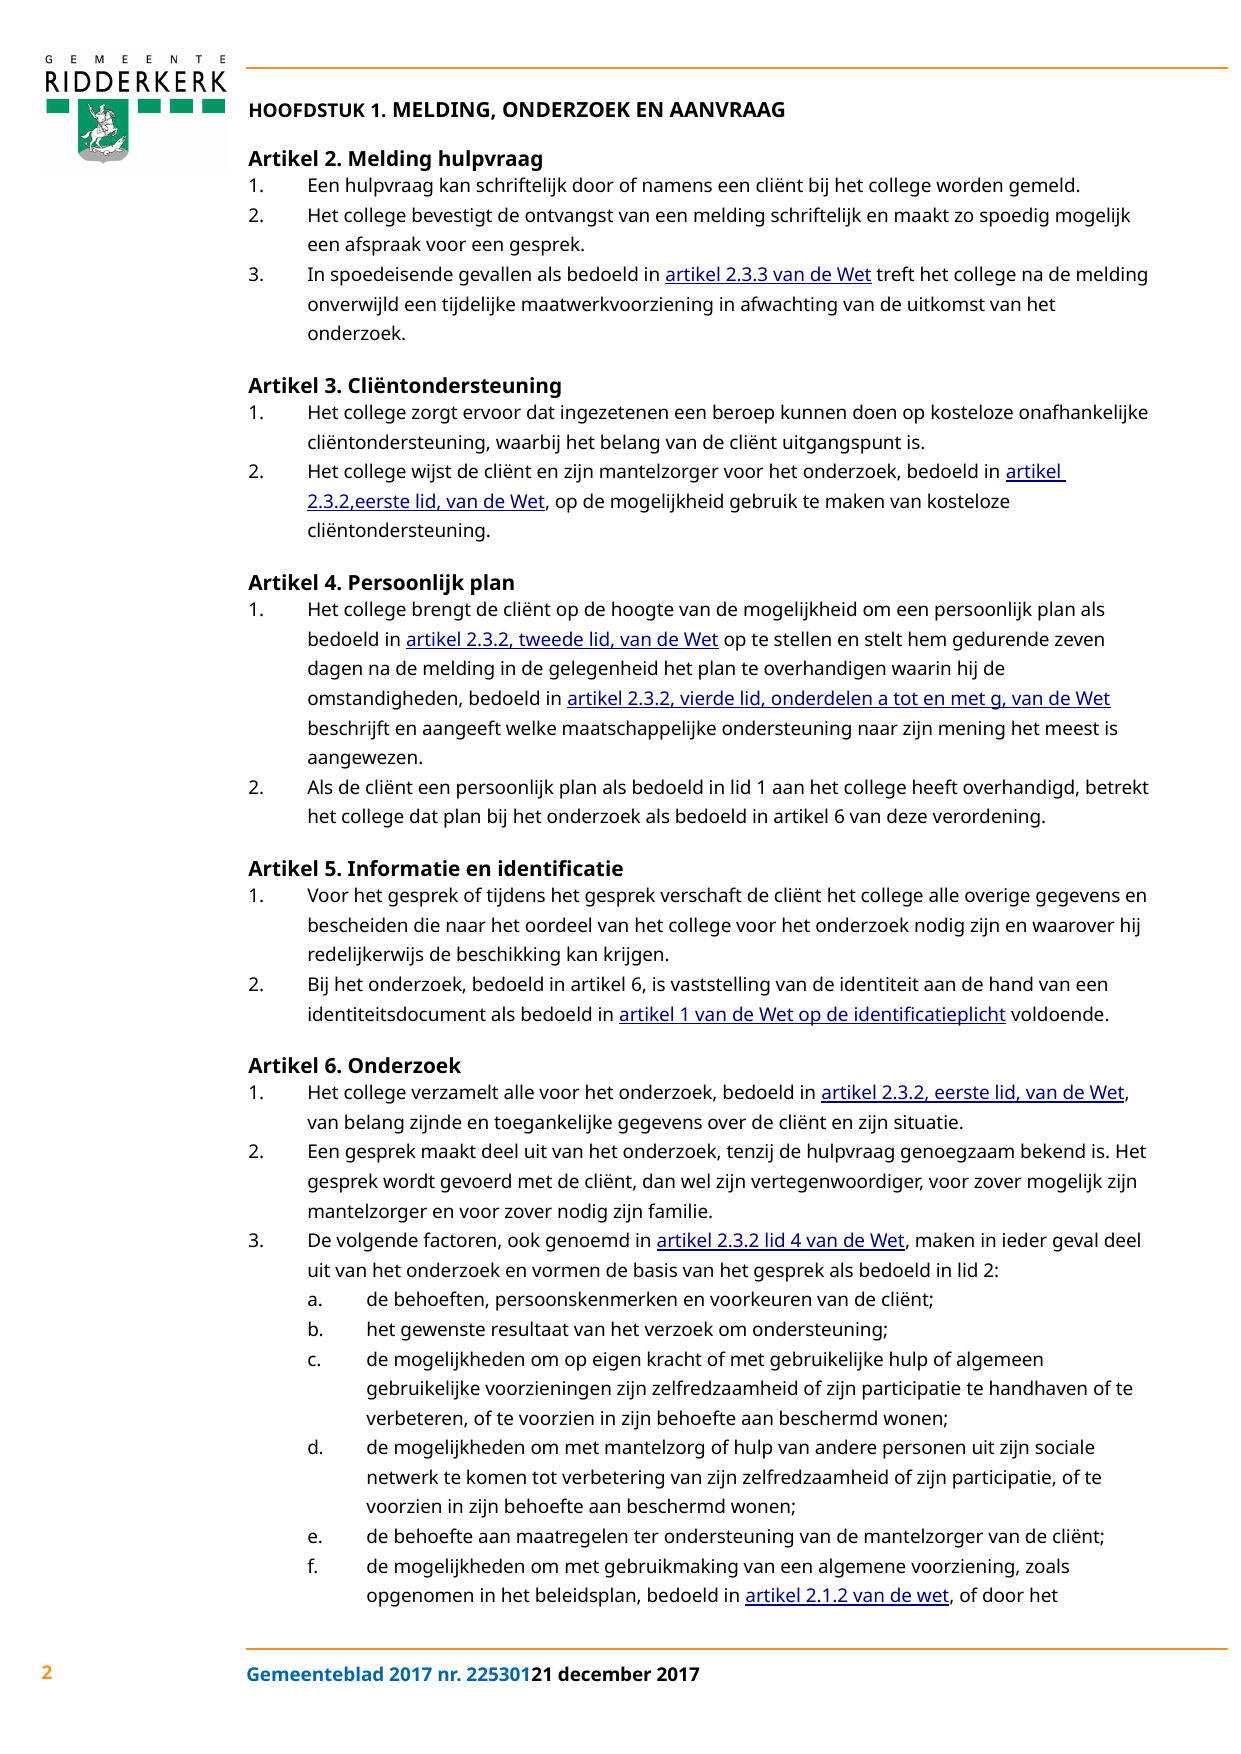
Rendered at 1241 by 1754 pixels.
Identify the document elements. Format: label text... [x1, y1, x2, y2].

list de mogelijkheden om op eigen kracht of met gebruikelijke hulp of algemeen gebruikelijke voorzieningen zijn zelfredzaamheid of zijn participatie te handhaven of te verbeteren, of te voorzien in zijn behoefte aan beschermd wonen; [307, 1346, 1152, 1431]
list Het college verzamelt alle voor het onderzoek, bedoeld in artikel 2.3.2, eerste lid, van de Wet, van belang zijnde en toegankelijke gegevens over de cliënt en zijn situatie. [248, 1079, 1152, 1135]
list Voor het gesprek of tijdens het gesprek verschaft de cliënt het college alle overige gegevens en bescheiden die naar het oordeel van het college voor het onderzoek nodig zijn en waarover hij redelijkerwijs de beschikking kan krijgen. [248, 882, 1152, 967]
list het gewenste resultaat van het verzoek om ondersteuning; [307, 1316, 1152, 1342]
list De volgende factoren, ook genoemd in artikel 2.3.2 lid 4 van de Wet, maken in ieder geval deel uit van het onderzoek en vormen de basis van het gesprek als bedoeld in lid 2: [248, 1227, 1152, 1283]
list Het college brengt de cliënt op de hoogte van de mogelijkheid om een persoonlijk plan als bedoeld in artikel 2.3.2, tweede lid, van de Wet op te stellen en stelt hem gedurende zeven dagen na de melding in de gelegenheid het plan te overhandigen waarin hij de omstandigheden, bedoeld in artikel 2.3.2, vierde lid, onderdelen a tot en met g, van de Wet beschrijft en aangeeft welke maatschappelijke ondersteuning naar zijn mening het meest is aangewezen. [248, 596, 1152, 770]
list Bij het onderzoek, bedoeld in artikel 6, is vaststelling van de identiteit aan de hand van een identiteitsdocument als bedoeld in artikel 1 van de Wet op de identificatieplicht voldoende. [248, 971, 1152, 1026]
list Een gesprek maakt deel uit van het onderzoek, tenzij de hulpvraag genoegzaam bekend is. Het gesprek wordt gevoerd met de cliënt, dan wel zijn vertegenwoordiger, voor zover mogelijk zijn mantelzorger en voor zover nodig zijn familie. [248, 1139, 1152, 1224]
text Artikel 4. Persoonlijk plan [248, 568, 1152, 596]
list Het college wijst de cliënt en zijn mantelzorger voor het onderzoek, bedoeld in artikel 2.3.2,eerste lid, van de Wet, op de mogelijkheid gebruik te maken van kosteloze cliëntondersteuning. [248, 458, 1152, 543]
text Artikel 3. Cliëntondersteuning [248, 371, 1152, 399]
list de behoeften, persoonskenmerken en voorkeuren van de cliënt; [307, 1287, 1152, 1312]
picture [41, 47, 231, 172]
list In spoedeisende gevallen als bedoeld in artikel 2.3.3 van de Wet treft het college na de melding onverwijld een tijdelijke maatwerkvoorziening in afwachting van de uitkomst van het onderzoek. [248, 261, 1152, 346]
list Het college zorgt ervoor dat ingezetenen een beroep kunnen doen op kosteloze onafhankelijke cliëntondersteuning, waarbij het belang van de cliënt uitgangspunt is. [248, 399, 1152, 454]
list Het college bevestigt de ontvangst van een melding schriftelijk en maakt zo spoedig mogelijk een afspraak voor een gesprek. [248, 202, 1152, 257]
text Artikel 6. Onderzoek [248, 1051, 1152, 1079]
list Als de cliënt een persoonlijk plan als bedoeld in lid 1 aan het college heeft overhandigd, betrekt het college dat plan bij het onderzoek als bedoeld in artikel 6 van deze verordening. [248, 774, 1152, 829]
list Een hulpvraag kan schriftelijk door of namens een cliënt bij het college worden gemeld. [248, 172, 1152, 198]
text Artikel 5. Informatie en identificatie [248, 854, 1152, 882]
text Artikel 2. Melding hulpvraag [248, 144, 1152, 172]
list de mogelijkheden om met gebruikmaking van een algemene voorziening, zoals opgenomen in het beleidsplan, bedoeld in artikel 2.1.2 van de wet, of door het [307, 1553, 1152, 1608]
list de mogelijkheden om met mantelzorg of hulp van andere personen uit zijn sociale netwerk te komen tot verbetering van zijn zelfredzaamheid of zijn participatie, of te voorzien in zijn behoefte aan beschermd wonen; [307, 1434, 1152, 1519]
list de behoefte aan maatregelen ter ondersteuning van de mantelzorger van de cliënt; [307, 1523, 1152, 1549]
text HOOFDSTUK 1. MELDING, ONDERZOEK EN AANVRAAG [248, 95, 1152, 123]
